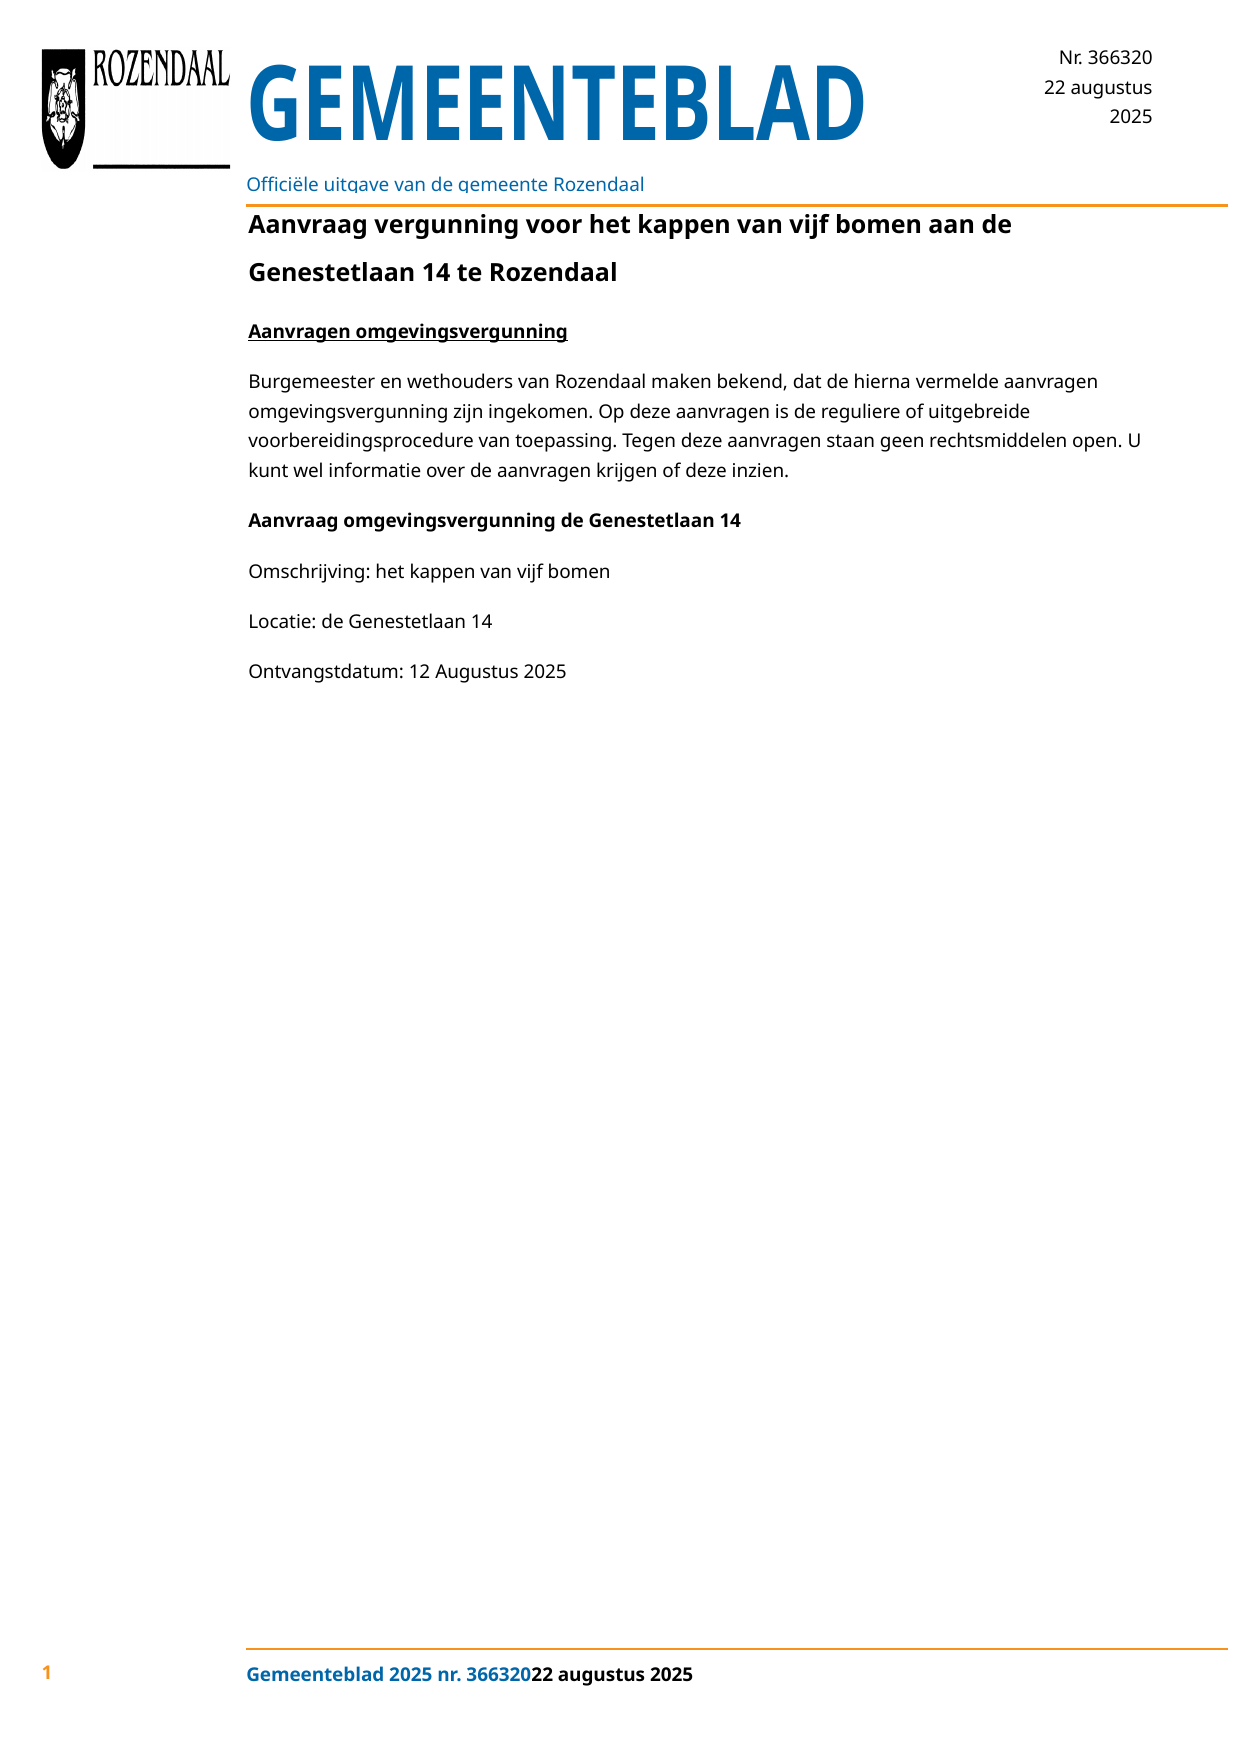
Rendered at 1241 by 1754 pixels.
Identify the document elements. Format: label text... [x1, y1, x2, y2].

text Omschrijving: het kappen van vijf bomen [248, 558, 1152, 584]
text Aanvraag omgevingsvergunning de Genestetlaan 14 [248, 507, 1152, 533]
text Aanvraag vergunning voor het kappen van vijf bomen aan de Genestetlaan 14 te Rozendaal [248, 207, 1152, 288]
picture [41, 47, 231, 172]
text Ontvangstdatum: 12 Augustus 2025 [248, 659, 1152, 684]
text Locatie: de Genestetlaan 14 [248, 608, 1152, 634]
text Burgemeester en wethouders van Rozendaal maken bekend, dat de hierna vermelde aanvragen omgevingsvergunning zijn ingekomen. Op deze aanvragen is de reguliere of uitgebreide voorbereidingsprocedure van toepassing. Tegen deze aanvragen staan geen rechtsmiddelen open. U kunt wel informatie over de aanvragen krijgen of deze inzien. [248, 368, 1152, 483]
text Aanvragen omgevingsvergunning [248, 318, 1152, 344]
